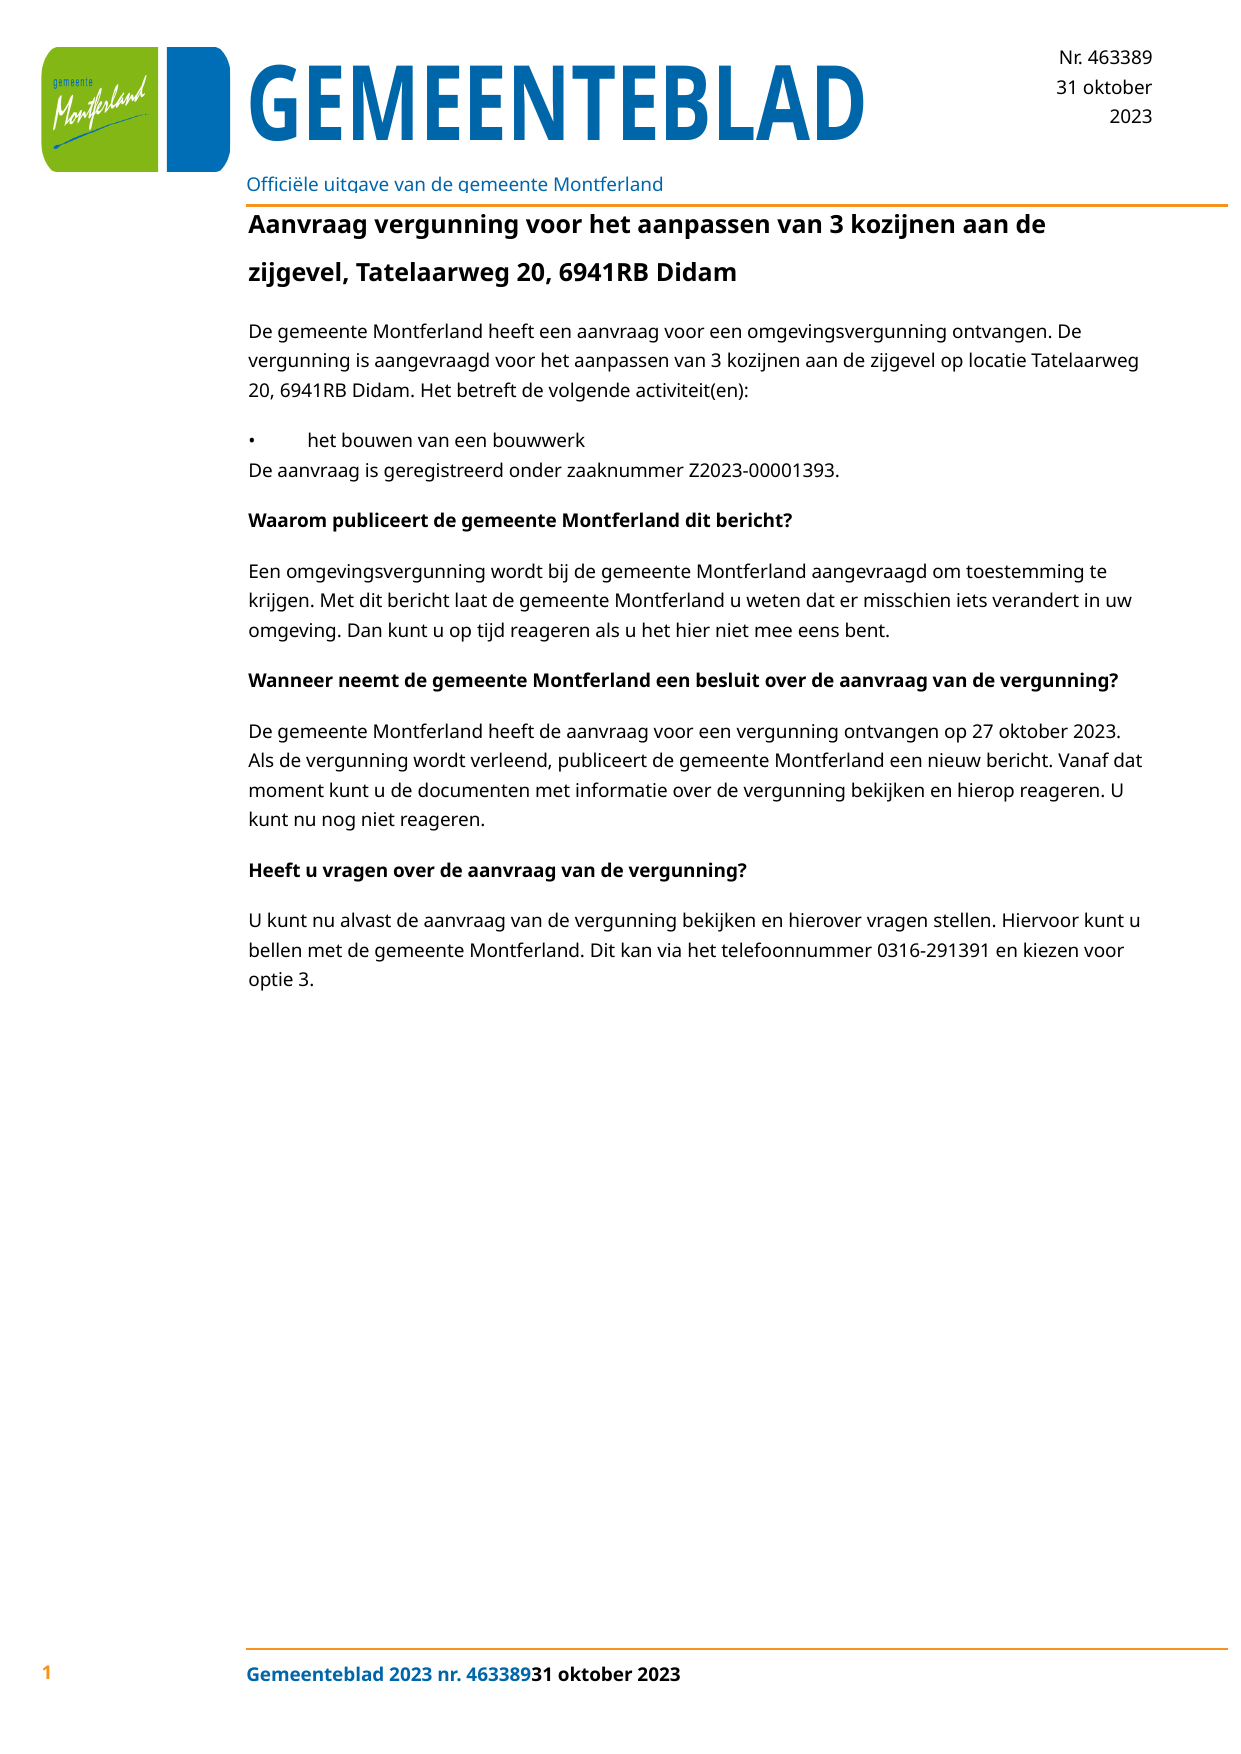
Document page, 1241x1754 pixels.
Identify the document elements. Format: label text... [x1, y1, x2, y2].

text Wanneer neemt de gemeente Montferland een besluit over de aanvraag van de vergunning? [248, 667, 1152, 693]
text De aanvraag is geregistreerd onder zaaknummer Z2023-00001393. [248, 457, 1152, 483]
text De gemeente Montferland heeft een aanvraag voor een omgevingsvergunning ontvangen. De vergunning is aangevraagd voor het aanpassen van 3 kozijnen aan de zijgevel op locatie Tatelaarweg 20, 6941RB Didam. Het betreft de volgende activiteit(en): [248, 318, 1152, 403]
text Heeft u vragen over de aanvraag van de vergunning? [248, 857, 1152, 883]
text Waarom publiceert de gemeente Montferland dit bericht? [248, 507, 1152, 533]
text Een omgevingsvergunning wordt bij de gemeente Montferland aangevraagd om toestemming te krijgen. Met dit bericht laat de gemeente Montferland u weten dat er misschien iets verandert in uw omgeving. Dan kunt u op tijd reageren als u het hier niet mee eens bent. [248, 558, 1152, 643]
picture [41, 47, 231, 172]
list het bouwen van een bouwwerk [248, 427, 1152, 453]
text Aanvraag vergunning voor het aanpassen van 3 kozijnen aan de zijgevel, Tatelaarweg 20, 6941RB Didam [248, 207, 1152, 288]
text De gemeente Montferland heeft de aanvraag voor een vergunning ontvangen op 27 oktober 2023. Als de vergunning wordt verleend, publiceert de gemeente Montferland een nieuw bericht. Vanaf dat moment kunt u de documenten met informatie over de vergunning bekijken en hierop reageren. U kunt nu nog niet reageren. [248, 718, 1152, 832]
text U kunt nu alvast de aanvraag van de vergunning bekijken en hierover vragen stellen. Hiervoor kunt u bellen met de gemeente Montferland. Dit kan via het telefoonnummer 0316-291391 en kiezen voor optie 3. [248, 907, 1152, 992]
